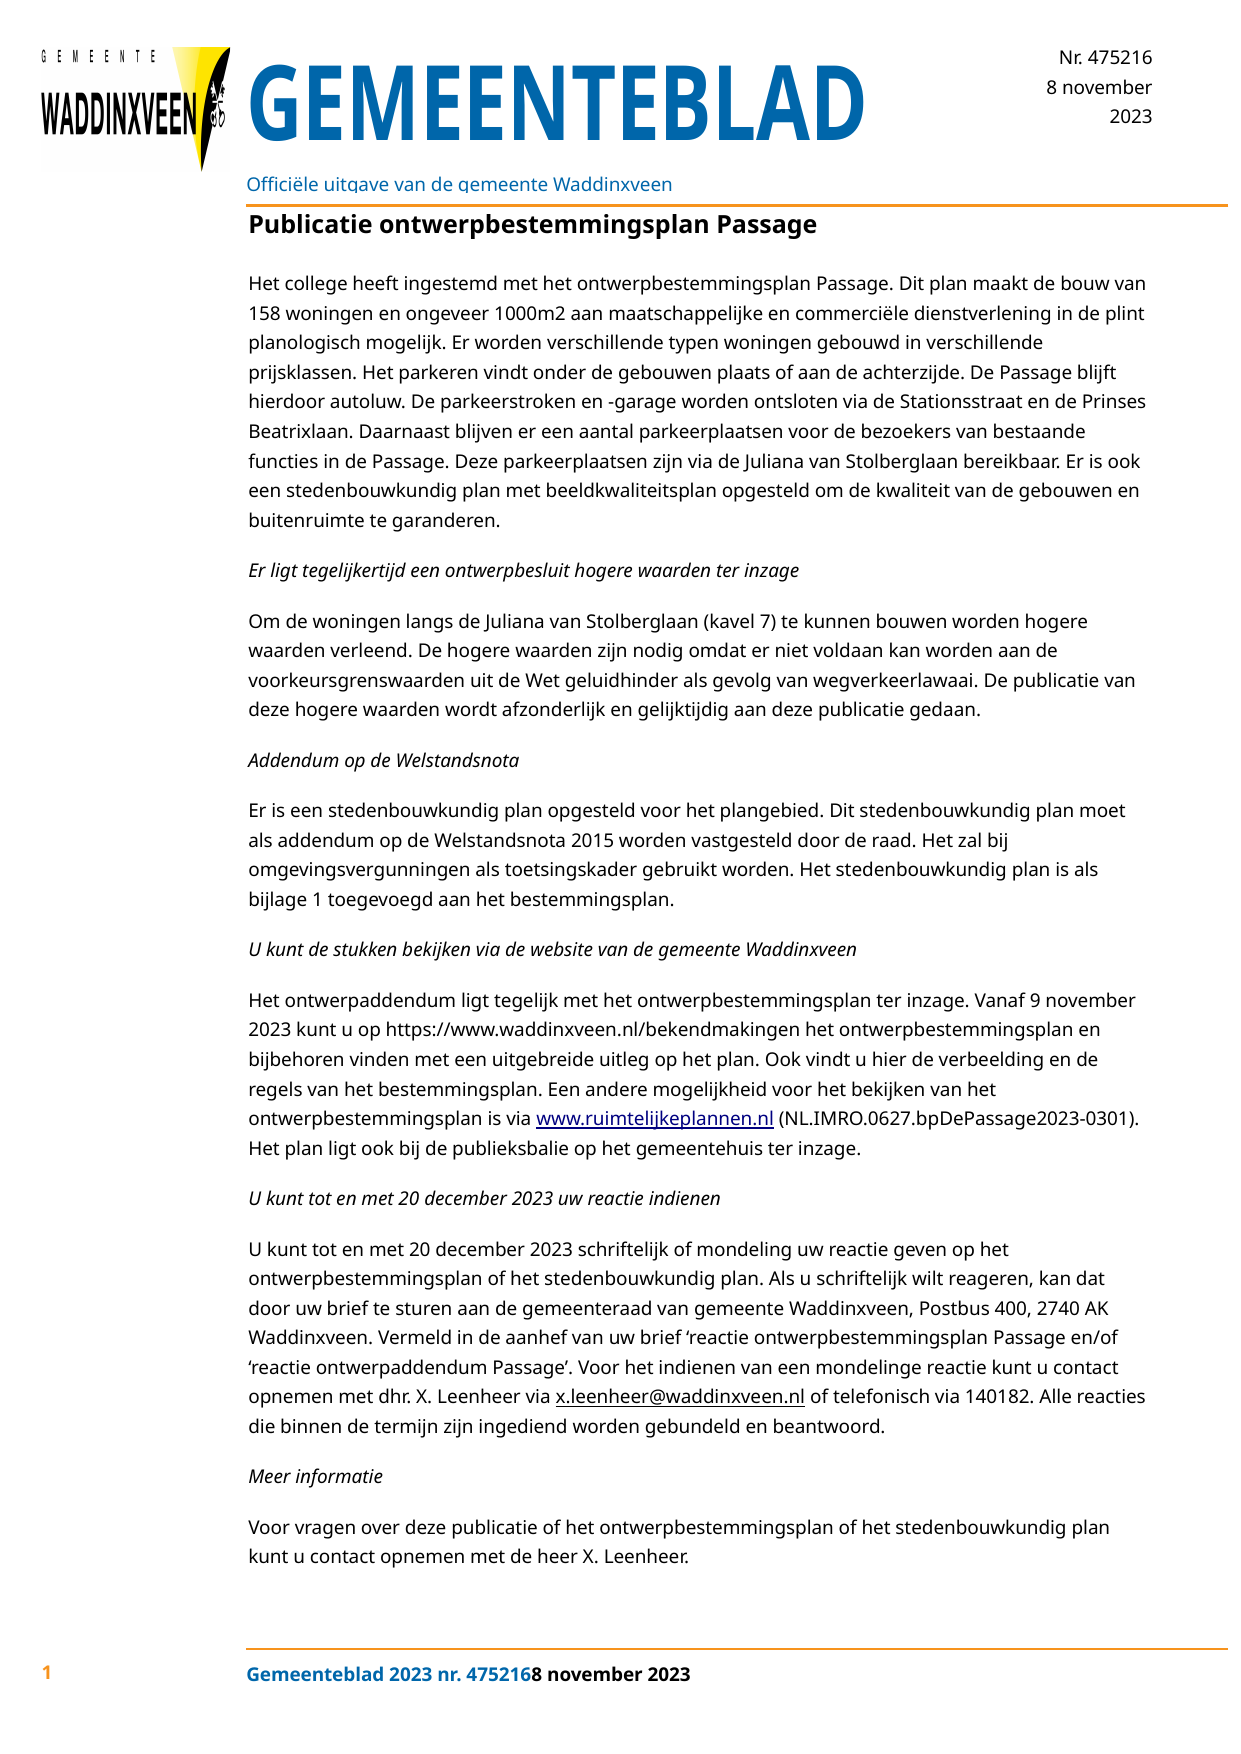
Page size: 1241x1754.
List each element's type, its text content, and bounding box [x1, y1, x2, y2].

text U kunt tot en met 20 december 2023 uw reactie indienen [248, 1185, 1152, 1211]
picture [41, 47, 231, 172]
text Er ligt tegelijkertijd een ontwerpbesluit hogere waarden ter inzage [248, 557, 1152, 583]
text Meer informatie [248, 1464, 1152, 1489]
text Addendum op de Welstandsnota [248, 747, 1152, 773]
text Het college heeft ingestemd met het ontwerpbestemmingsplan Passage. Dit plan maakt de bouw van 158 woningen en ongeveer 1000m2 aan maatschappelijke en commerciële dienstverlening in de plint planologisch mogelijk. Er worden verschillende typen woningen gebouwd in verschillende prijsklassen. Het parkeren vindt onder de gebouwen plaats of aan de achterzijde. De Passage blijft hierdoor autoluw. De parkeerstroken en -garage worden ontsloten via de Stationsstraat en de Prinses Beatrixlaan. Daarnaast blijven er een aantal parkeerplaatsen voor de bezoekers van bestaande functies in de Passage. Deze parkeerplaatsen zijn via de Juliana van Stolberglaan bereikbaar. Er is ook een stedenbouwkundig plan met beeldkwaliteitsplan opgesteld om de kwaliteit van de gebouwen en buitenruimte te garanderen. [248, 270, 1152, 533]
text Om de woningen langs de Juliana van Stolberglaan (kavel 7) te kunnen bouwen worden hogere waarden verleend. De hogere waarden zijn nodig omdat er niet voldaan kan worden aan de voorkeursgrenswaarden uit de Wet geluidhinder als gevolg van wegverkeerlawaai. De publicatie van deze hogere waarden wordt afzonderlijk en gelijktijdig aan deze publicatie gedaan. [248, 608, 1152, 722]
text Het ontwerpaddendum ligt tegelijk met het ontwerpbestemmingsplan ter inzage. Vanaf 9 november 2023 kunt u op https://www.waddinxveen.nl/bekendmakingen het ontwerpbestemmingsplan en bijbehoren vinden met een uitgebreide uitleg op het plan. Ook vindt u hier de verbeelding en de regels van het bestemmingsplan. Een andere mogelijkheid voor het bekijken van het ontwerpbestemmingsplan is via www.ruimtelijkeplannen.nl (NL.IMRO.0627.bpDePassage2023-0301). Het plan ligt ook bij de publieksbalie op het gemeentehuis ter inzage. [248, 987, 1152, 1161]
text Er is een stedenbouwkundig plan opgesteld voor het plangebied. Dit stedenbouwkundig plan moet als addendum op de Welstandsnota 2015 worden vastgesteld door de raad. Het zal bij omgevingsvergunningen als toetsingskader gebruikt worden. Het stedenbouwkundig plan is als bijlage 1 toegevoegd aan het bestemmingsplan. [248, 797, 1152, 912]
text U kunt tot en met 20 december 2023 schriftelijk of mondeling uw reactie geven op het ontwerpbestemmingsplan of het stedenbouwkundig plan. Als u schriftelijk wilt reageren, kan dat door uw brief te sturen aan de gemeenteraad van gemeente Waddinxveen, Postbus 400, 2740 AK Waddinxveen. Vermeld in de aanhef van uw brief ‘reactie ontwerpbestemmingsplan Passage en/of ‘reactie ontwerpaddendum Passage’. Voor het indienen van een mondelinge reactie kunt u contact opnemen met dhr. X. Leenheer via x.leenheer@waddinxveen.nl of telefonisch via 140182. Alle reacties die binnen de termijn zijn ingediend worden gebundeld en beantwoord. [248, 1236, 1152, 1439]
text U kunt de stukken bekijken via de website van de gemeente Waddinxveen [248, 937, 1152, 962]
text Voor vragen over deze publicatie of het ontwerpbestemmingsplan of het stedenbouwkundig plan kunt u contact opnemen met de heer X. Leenheer. [248, 1514, 1152, 1569]
text Publicatie ontwerpbestemmingsplan Passage [248, 207, 1152, 241]
